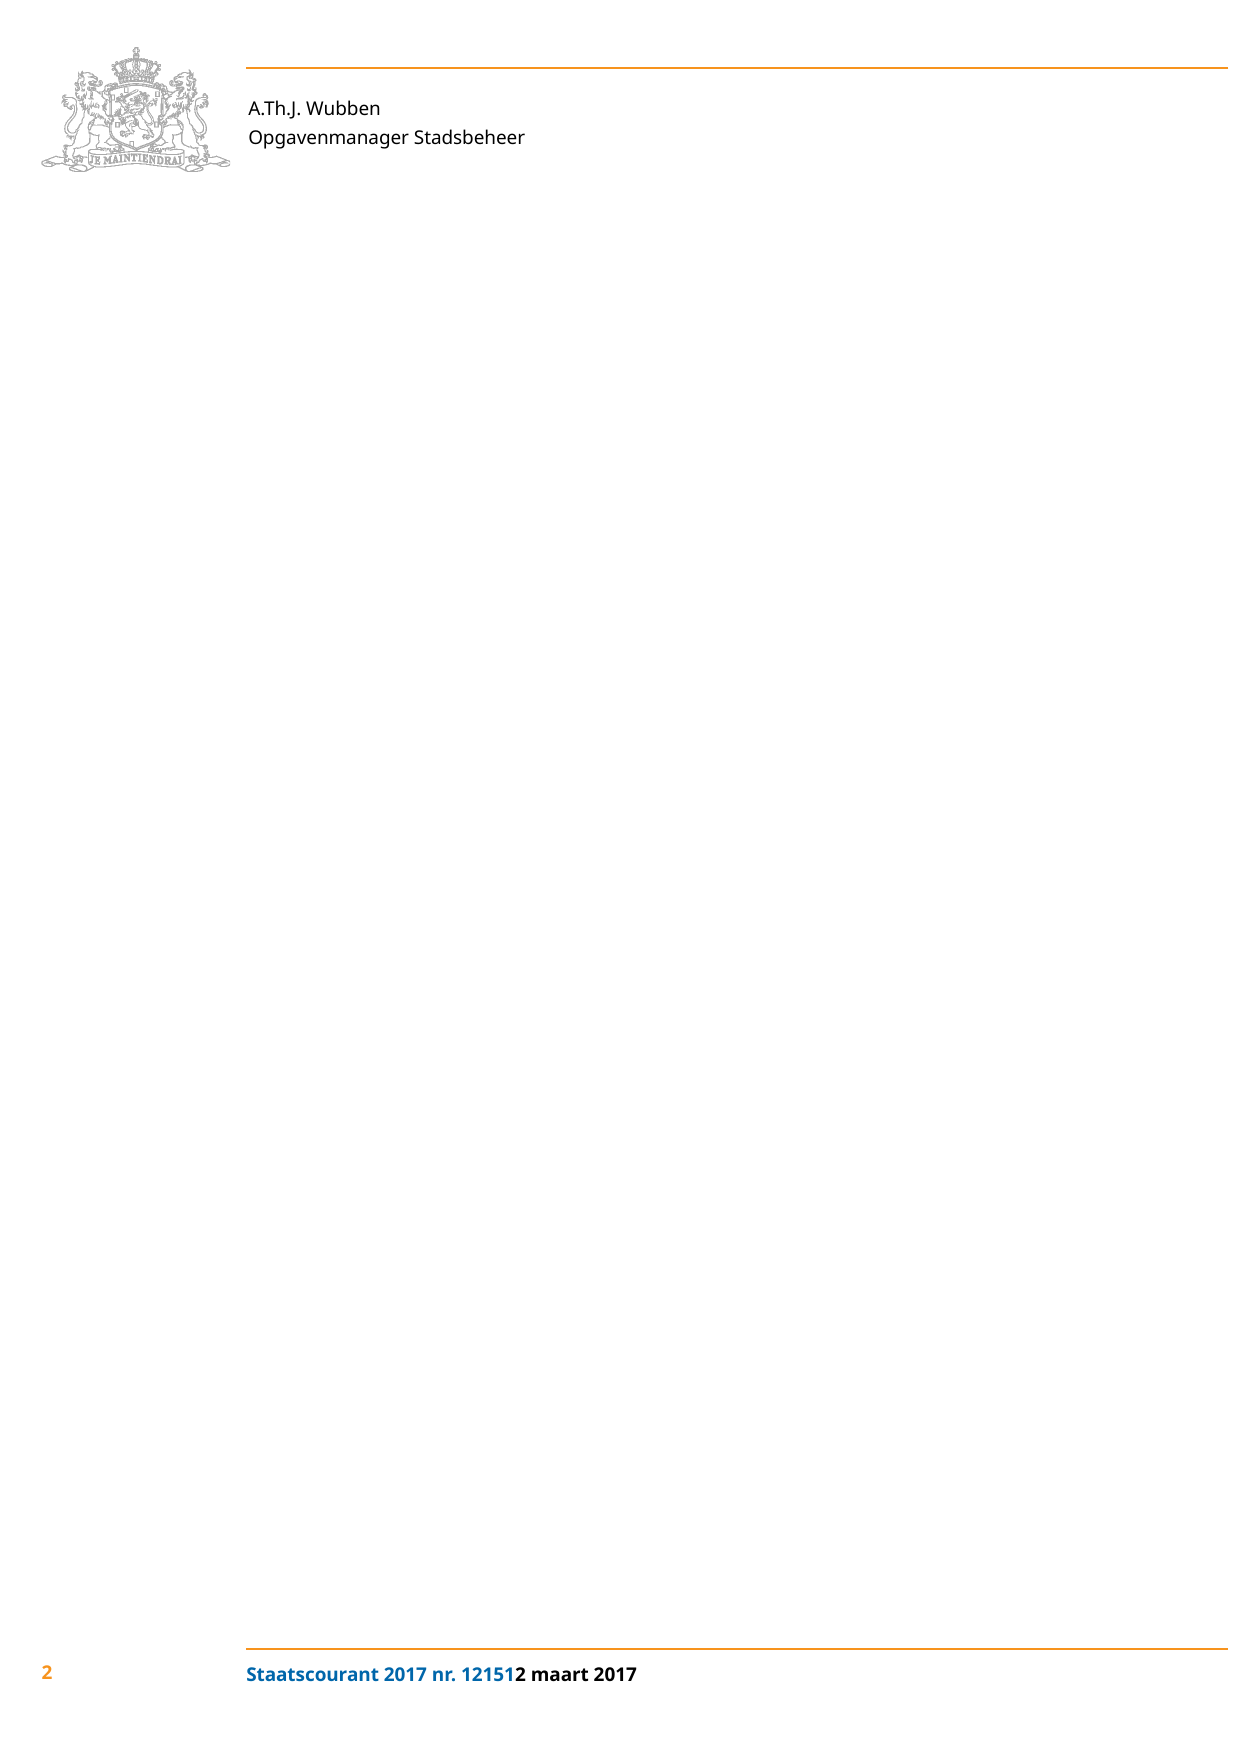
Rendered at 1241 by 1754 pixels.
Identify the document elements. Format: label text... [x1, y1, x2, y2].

text A.Th.J. Wubben [248, 95, 1152, 121]
picture [41, 47, 231, 172]
text Opgavenmanager Stadsbeheer [248, 124, 1152, 150]
